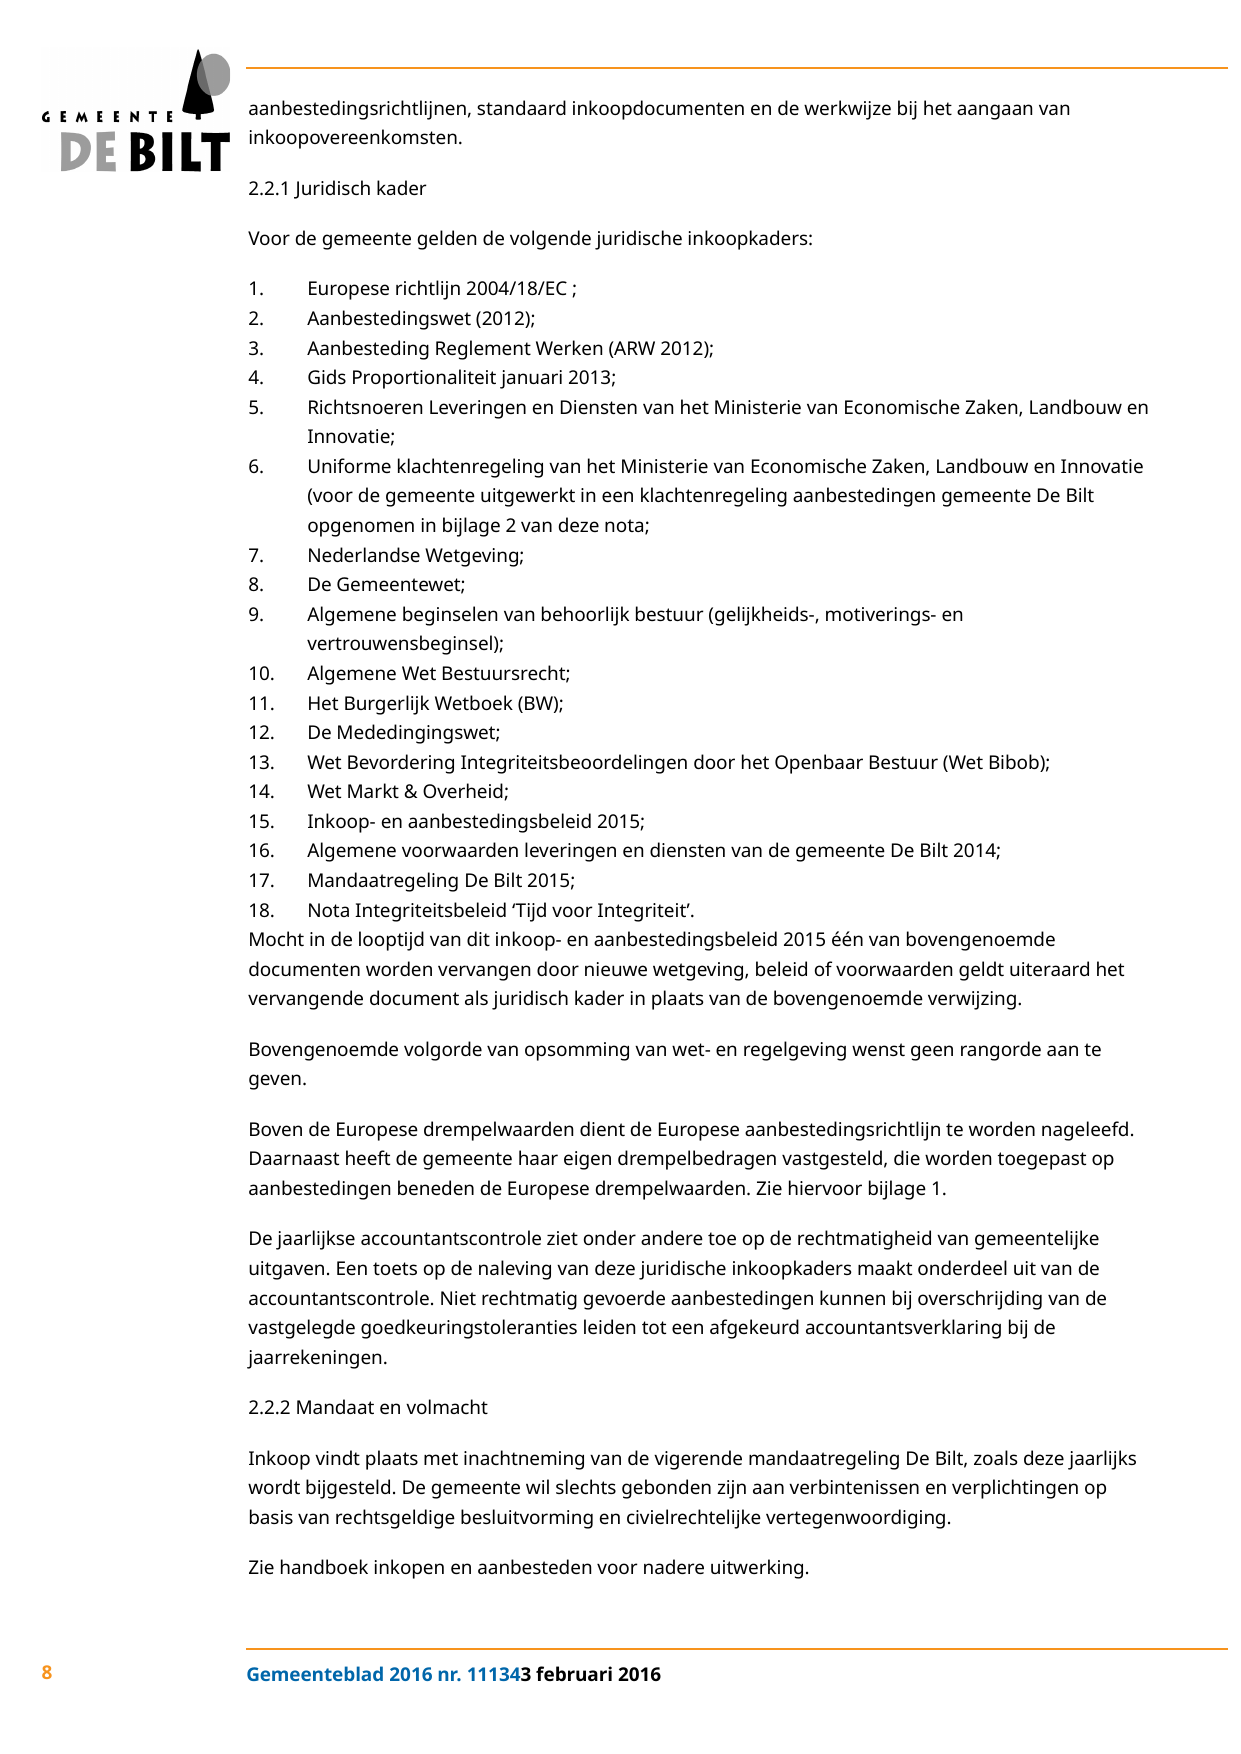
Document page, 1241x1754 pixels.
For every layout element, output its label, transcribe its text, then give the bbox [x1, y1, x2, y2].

list Gids Proportionaliteit januari 2013; [248, 364, 1152, 390]
list Richtsnoeren Leveringen en Diensten van het Ministerie van Economische Zaken, Landbouw en Innovatie; [248, 394, 1152, 449]
list Uniforme klachtenregeling van het Ministerie van Economische Zaken, Landbouw en Innovatie (voor de gemeente uitgewerkt in een klachtenregeling aanbestedingen gemeente De Bilt opgenomen in bijlage 2 van deze nota; [248, 453, 1152, 538]
list Wet Bevordering Integriteitsbeoordelingen door het Openbaar Bestuur (Wet Bibob); [248, 749, 1152, 775]
list Europese richtlijn 2004/18/EC ; [248, 276, 1152, 301]
text Zie handboek inkopen en aanbesteden voor nadere uitwerking. [248, 1554, 1152, 1580]
list De Gemeentewet; [248, 571, 1152, 597]
text 2.2.2 Mandaat en volmacht [248, 1394, 1152, 1420]
text Boven de Europese drempelwaarden dient de Europese aanbestedingsrichtlijn te worden nageleefd. Daarnaast heeft de gemeente haar eigen drempelbedragen vastgesteld, die worden toegepast op aanbestedingen beneden de Europese drempelwaarden. Zie hiervoor bijlage 1. [248, 1116, 1152, 1201]
list Algemene beginselen van behoorlijk bestuur (gelijkheids-, motiverings- en vertrouwensbeginsel); [248, 601, 1152, 656]
list Algemene voorwaarden leveringen en diensten van de gemeente De Bilt 2014; [248, 838, 1152, 863]
picture [41, 47, 231, 172]
list Wet Markt & Overheid; [248, 778, 1152, 804]
list Het Burgerlijk Wetboek (BW); [248, 690, 1152, 716]
list Aanbestedingswet (2012); [248, 305, 1152, 331]
text 2.2.1 Juridisch kader [248, 175, 1152, 201]
list Nederlandse Wetgeving; [248, 542, 1152, 568]
text Mocht in de looptijd van dit inkoop- en aanbestedingsbeleid 2015 één van bovengenoemde documenten worden vervangen door nieuwe wetgeving, beleid of voorwaarden geldt uiteraard het vervangende document als juridisch kader in plaats van de bovengenoemde verwijzing. [248, 926, 1152, 1011]
text Voor de gemeente gelden de volgende juridische inkoopkaders: [248, 225, 1152, 251]
list Algemene Wet Bestuursrecht; [248, 660, 1152, 686]
text De jaarlijkse accountantscontrole ziet onder andere toe op de rechtmatigheid van gemeentelijke uitgaven. Een toets op de naleving van deze juridische inkoopkaders maakt onderdeel uit van de accountantscontrole. Niet rechtmatig gevoerde aanbestedingen kunnen bij overschrijding van de vastgelegde goedkeuringstoleranties leiden tot een afgekeurd accountantsverklaring bij de jaarrekeningen. [248, 1226, 1152, 1370]
list Nota Integriteitsbeleid ‘Tijd voor Integriteit’. [248, 897, 1152, 923]
list De Mededingingswet; [248, 719, 1152, 745]
list Aanbesteding Reglement Werken (ARW 2012); [248, 335, 1152, 361]
list Inkoop- en aanbestedingsbeleid 2015; [248, 808, 1152, 834]
text aanbestedingsrichtlijnen, standaard inkoopdocumenten en de werkwijze bij het aangaan van inkoopovereenkomsten. [248, 95, 1152, 150]
text Inkoop vindt plaats met inachtneming van de vigerende mandaatregeling De Bilt, zoals deze jaarlijks wordt bijgesteld. De gemeente wil slechts gebonden zijn aan verbintenissen en verplichtingen op basis van rechtsgeldige besluitvorming en civielrechtelijke vertegenwoordiging. [248, 1445, 1152, 1530]
text Bovengenoemde volgorde van opsomming van wet- en regelgeving wenst geen rangorde aan te geven. [248, 1036, 1152, 1091]
list Mandaatregeling De Bilt 2015; [248, 867, 1152, 893]
